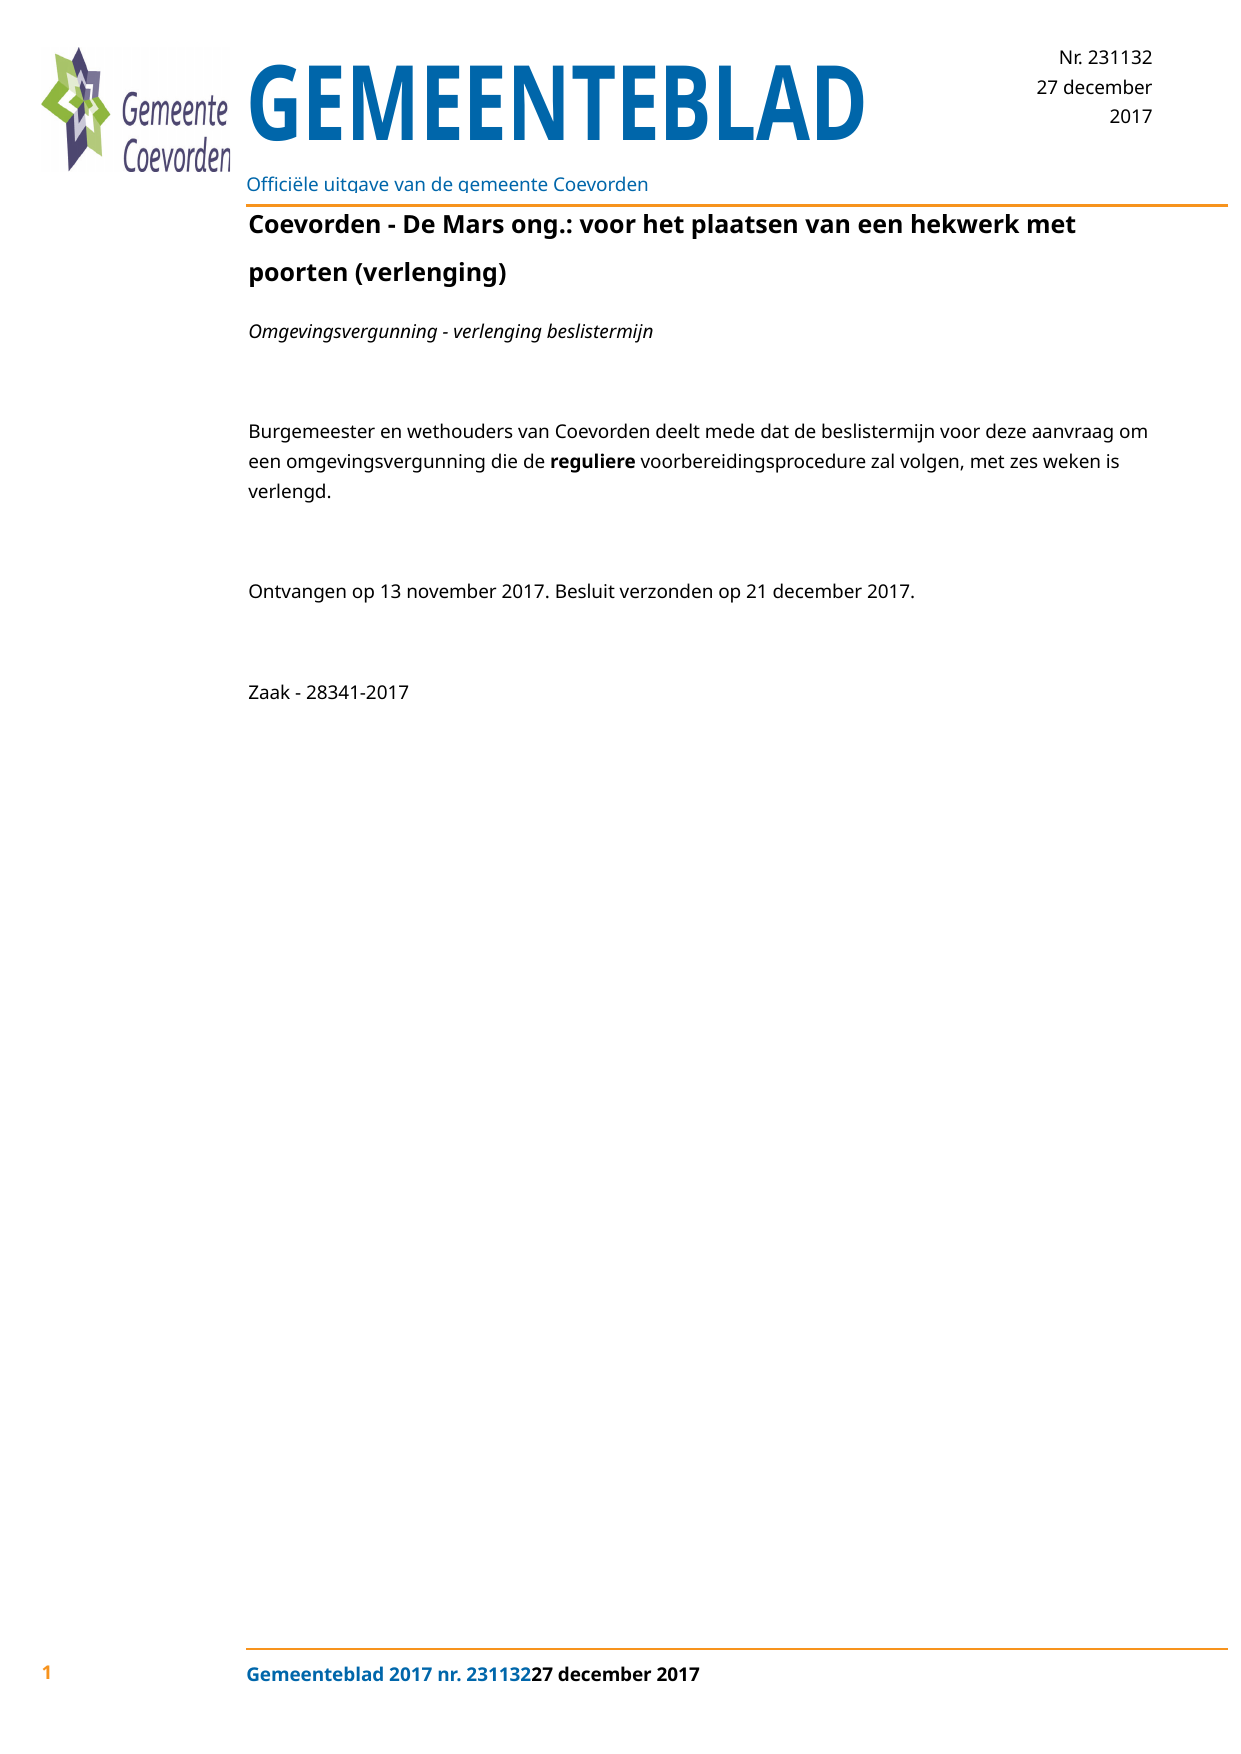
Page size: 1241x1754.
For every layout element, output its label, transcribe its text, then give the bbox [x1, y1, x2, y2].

text Burgemeester en wethouders van Coevorden deelt mede dat de beslistermijn voor deze aanvraag om een omgevingsvergunning die de reguliere voorbereidingsprocedure zal volgen, met zes weken is verlengd. [248, 419, 1152, 504]
text Zaak - 28341-2017 [248, 679, 1152, 705]
text Ontvangen op 13 november 2017. Besluit verzonden op 21 december 2017. [248, 579, 1152, 604]
text Omgevingsvergunning - verlenging beslistermijn [248, 318, 1152, 344]
picture [41, 47, 231, 172]
text Coevorden - De Mars ong.: voor het plaatsen van een hekwerk met poorten (verlenging) [248, 207, 1152, 288]
